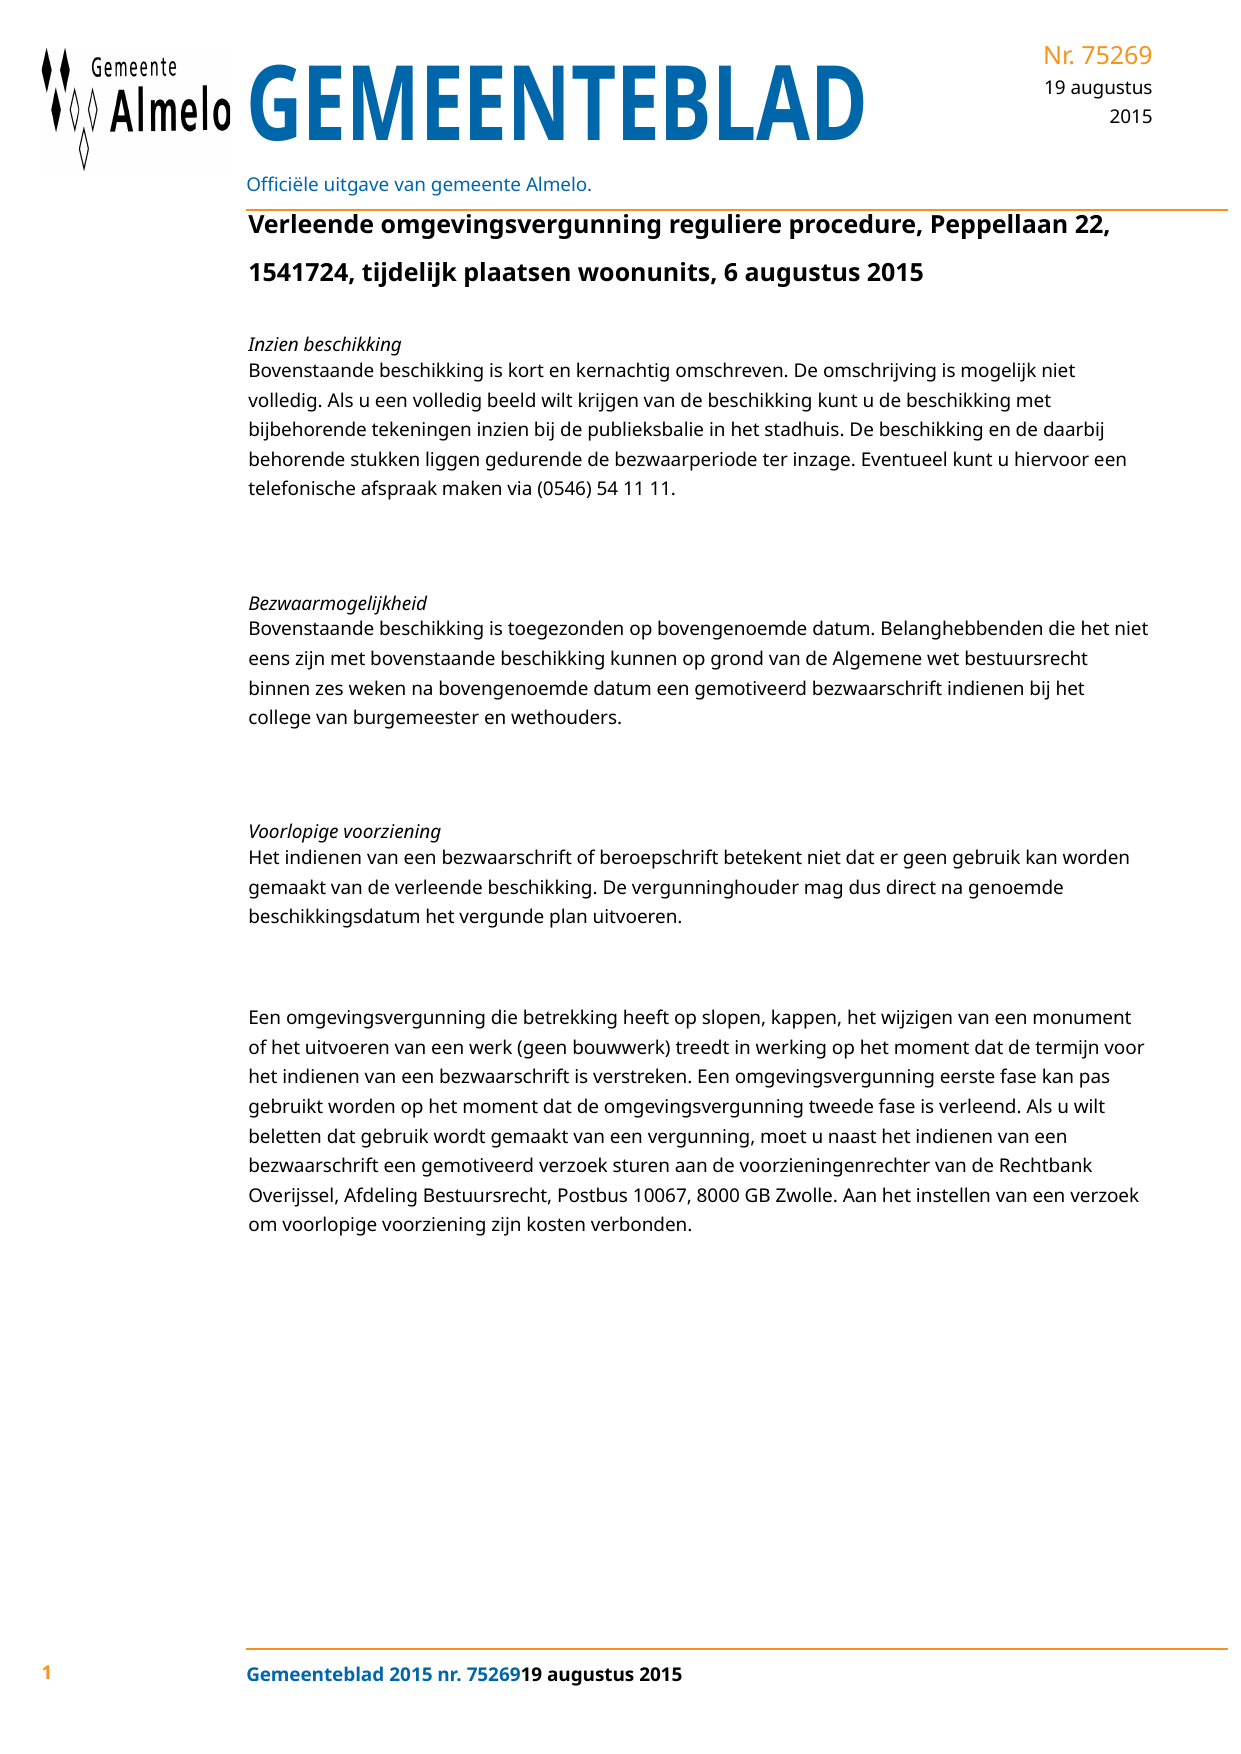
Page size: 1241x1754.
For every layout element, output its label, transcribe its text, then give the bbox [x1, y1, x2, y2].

text Een omgevingsvergunning die betrekking heeft op slopen, kappen, het wijzigen van een monument of het uitvoeren van een werk (geen bouwwerk) treedt in werking op het moment dat de termijn voor het indienen van een bezwaarschrift is verstreken. Een omgevingsvergunning eerste fase kan pas gebruikt worden op het moment dat de omgevingsvergunning tweede fase is verleend. Als u wilt beletten dat gebruik wordt gemaakt van een vergunning, moet u naast het indienen van een bezwaarschrift een gemotiveerd verzoek sturen aan de voorzieningenrechter van de Rechtbank Overijssel, Afdeling Bestuursrecht, Postbus 10067, 8000 GB Zwolle. Aan het instellen van een verzoek om voorlopige voorziening zijn kosten verbonden. [248, 1004, 1152, 1237]
text Bovenstaande beschikking is kort en kernachtig omschreven. De omschrijving is mogelijk niet volledig. Als u een volledig beeld wilt krijgen van de beschikking kunt u de beschikking met bijbehorende tekeningen inzien bij de publieksbalie in het stadhuis. De beschikking en de daarbij behorende stukken liggen gedurende de bezwaarperiode ter inzage. Eventueel kunt u hiervoor een telefonische afspraak maken via (0546) 54 11 11. [248, 357, 1152, 501]
text Het indienen van een bezwaarschrift of beroepschrift betekent niet dat er geen gebruik kan worden gemaakt van de verleende beschikking. De vergunninghouder mag dus direct na genoemde beschikkingsdatum het vergunde plan uitvoeren. [248, 844, 1152, 929]
text Bezwaarmogelijkheid [248, 590, 1152, 616]
text Bovenstaande beschikking is toegezonden op bovengenoemde datum. Belanghebbenden die het niet eens zijn met bovenstaande beschikking kunnen op grond van de Algemene wet bestuursrecht binnen zes weken na bovengenoemde datum een gemotiveerd bezwaarschrift indienen bij het college van burgemeester en wethouders. [248, 616, 1152, 730]
text Verleende omgevingsvergunning reguliere procedure, Peppellaan 22, 1541724, tijdelijk plaatsen woonunits, 6 augustus 2015 [248, 211, 1152, 288]
text Voorlopige voorziening [248, 819, 1152, 844]
picture [41, 47, 231, 172]
text Inzien beschikking [248, 331, 1152, 357]
